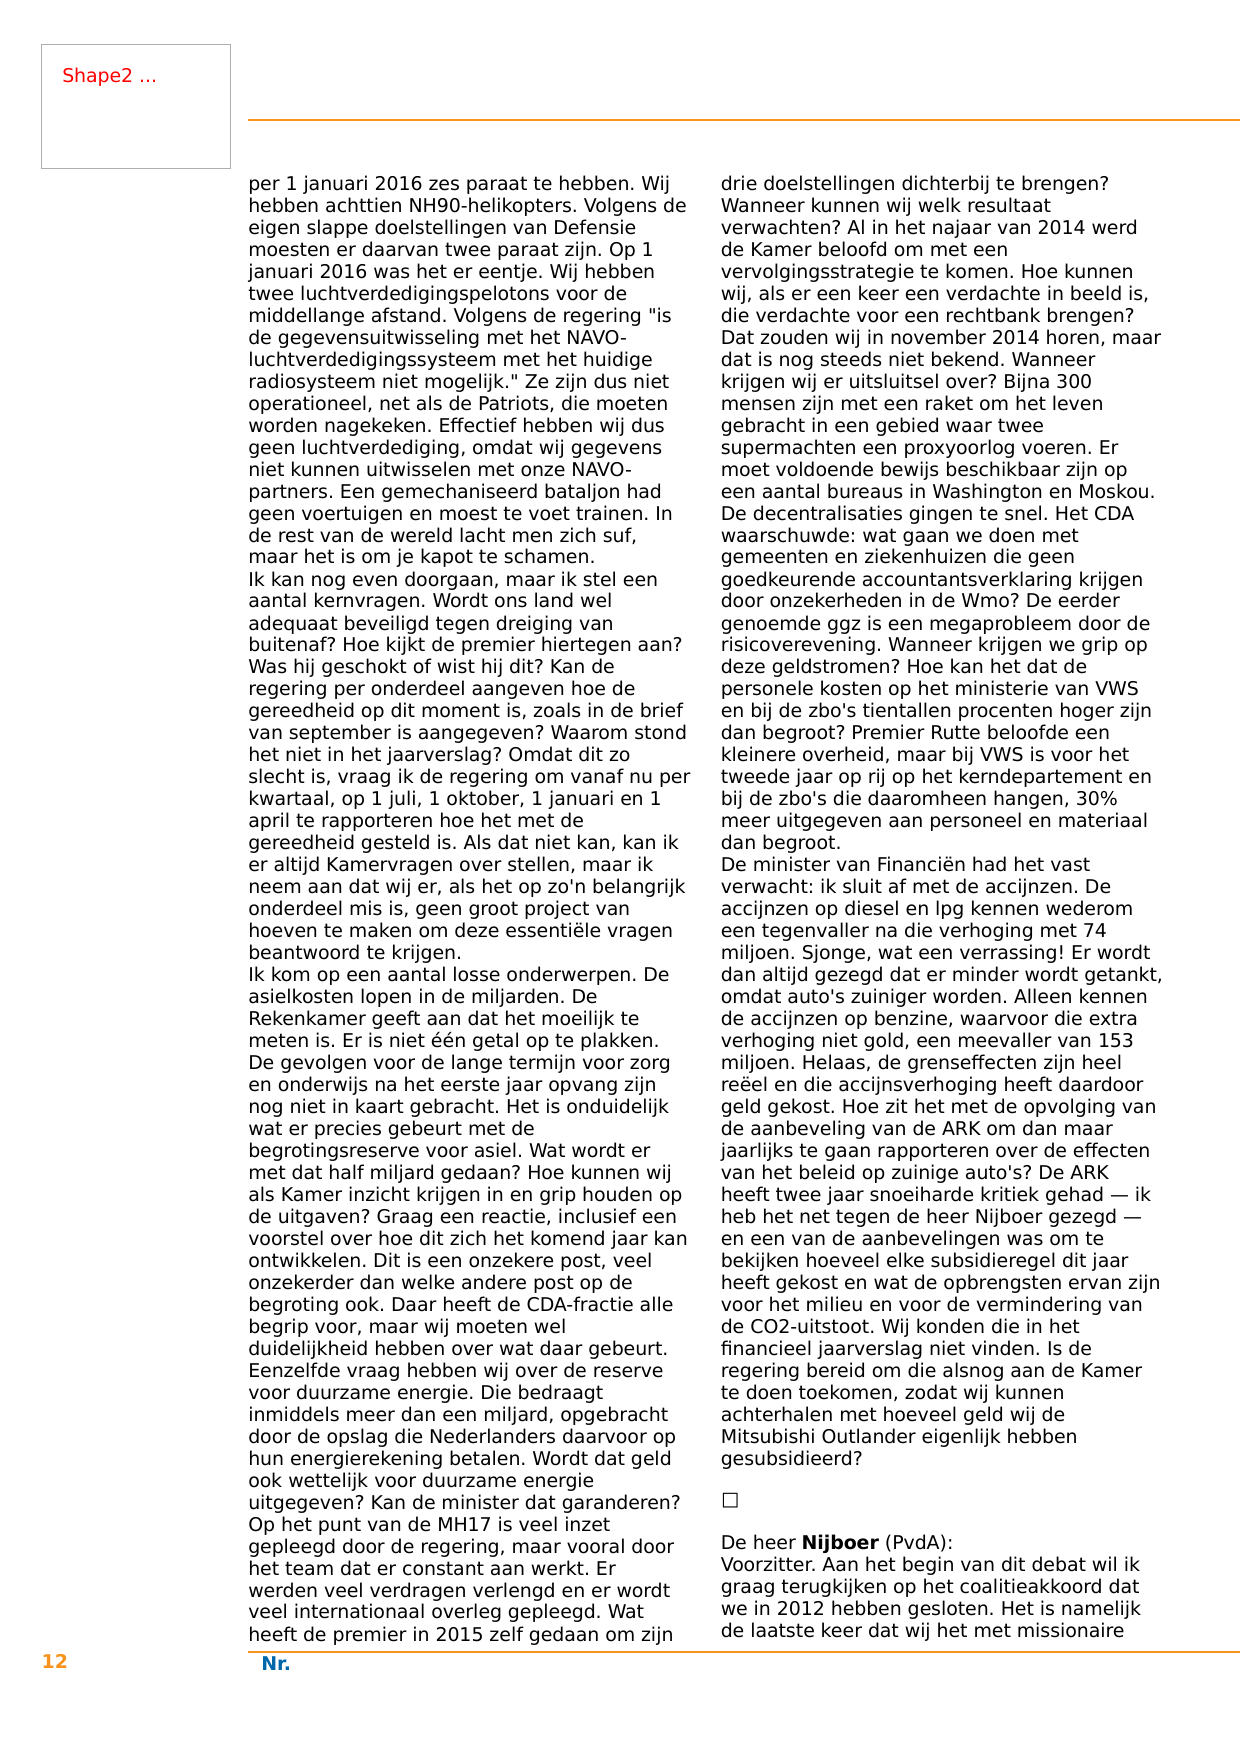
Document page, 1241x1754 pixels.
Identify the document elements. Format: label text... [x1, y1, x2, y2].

text ⬜ [721, 1489, 1163, 1512]
text De decentralisaties gingen te snel. Het CDA waarschuwde: wat gaan we doen met gemeenten en ziekenhuizen die geen goedkeurende accountantsverklaring krijgen door onzekerheden in de Wmo? De eerder genoemde ggz is een megaprobleem door de risicoverevening. Wanneer krijgen we grip op deze geldstromen? Hoe kan het dat de personele kosten op het ministerie van VWS en bij de zbo's tientallen procenten hoger zijn dan begroot? Premier Rutte beloofde een kleinere overheid, maar bij VWS is voor het tweede jaar op rij op het kerndepartement en bij de zbo's die daaromheen hangen, 30% meer uitgegeven aan personeel en materiaal dan begroot. [721, 502, 1163, 854]
text Ik kom op een aantal losse onderwerpen. De asielkosten lopen in de miljarden. De Rekenkamer geeft aan dat het moeilijk te meten is. Er is niet één getal op te plakken. De gevolgen voor de lange termijn voor zorg en onderwijs na het eerste jaar opvang zijn nog niet in kaart gebracht. Het is onduidelijk wat er precies gebeurt met de begrotingsreserve voor asiel. Wat wordt er met dat half miljard gedaan? Hoe kunnen wij als Kamer inzicht krijgen in en grip houden op de uitgaven? Graag een reactie, inclusief een voorstel over hoe dit zich het komend jaar kan ontwikkelen. Dit is een onzekere post, veel onzekerder dan welke andere post op de begroting ook. Daar heeft de CDA-fractie alle begrip voor, maar wij moeten wel duidelijkheid hebben over wat daar gebeurt. [248, 964, 691, 1360]
text Voorzitter. Aan het begin van dit debat wil ik graag terugkijken op het coalitieakkoord dat we in 2012 hebben gesloten. Het is namelijk de laatste keer dat wij het met missionaire [721, 1553, 1163, 1641]
text De minister van Financiën had het vast verwacht: ik sluit af met de accijnzen. De accijnzen op diesel en lpg kennen wederom een tegenvaller na die verhoging met 74 miljoen. Sjonge, wat een verrassing! Er wordt dan altijd gezegd dat er minder wordt getankt, omdat auto's zuiniger worden. Alleen kennen de accijnzen op benzine, waarvoor die extra verhoging niet gold, een meevaller van 153 miljoen. Helaas, de grenseffecten zijn heel reëel en die accijnsverhoging heeft daardoor geld gekost. Hoe zit het met de opvolging van de aanbeveling van de ARK om dan maar jaarlijks te gaan rapporteren over de effecten van het beleid op zuinige auto's? De ARK heeft twee jaar snoeiharde kritiek gehad — ik heb het net tegen de heer Nijboer gezegd — en een van de aanbevelingen was om te bekijken hoeveel elke subsidieregel dit jaar heeft gekost en wat de opbrengsten ervan zijn voor het milieu en voor de vermindering van de CO2-uitstoot. Wij konden die in het financieel jaarverslag niet vinden. Is de regering bereid om die alsnog aan de Kamer te doen toekomen, zodat wij kunnen achterhalen met hoeveel geld wij de Mitsubishi Outlander eigenlijk hebben gesubsidieerd? [721, 854, 1163, 1469]
text drie doelstellingen dichterbij te brengen? Wanneer kunnen wij welk resultaat verwachten? Al in het najaar van 2014 werd de Kamer beloofd om met een vervolgingsstrategie te komen. Hoe kunnen wij, als er een keer een verdachte in beeld is, die verdachte voor een rechtbank brengen? Dat zouden wij in november 2014 horen, maar dat is nog steeds niet bekend. Wanneer krijgen wij er uitsluitsel over? Bijna 300 mensen zijn met een raket om het leven gebracht in een gebied waar twee supermachten een proxyoorlog voeren. Er moet voldoende bewijs beschikbaar zijn op een aantal bureaus in Washington en Moskou. [721, 173, 1163, 502]
text Op het punt van de MH17 is veel inzet gepleegd door de regering, maar vooral door het team dat er constant aan werkt. Er werden veel verdragen verlengd en er wordt veel internationaal overleg gepleegd. Wat heeft de premier in 2015 zelf gedaan om zijn [248, 1513, 691, 1645]
text Eenzelfde vraag hebben wij over de reserve voor duurzame energie. Die bedraagt inmiddels meer dan een miljard, opgebracht door de opslag die Nederlanders daarvoor op hun energierekening betalen. Wordt dat geld ook wettelijk voor duurzame energie uitgegeven? Kan de minister dat garanderen? [248, 1360, 691, 1513]
text Ik kan nog even doorgaan, maar ik stel een aantal kernvragen. Wordt ons land wel adequaat beveiligd tegen dreiging van buitenaf? Hoe kijkt de premier hiertegen aan? Was hij geschokt of wist hij dit? Kan de regering per onderdeel aangeven hoe de gereedheid op dit moment is, zoals in de brief van september is aangegeven? Waarom stond het niet in het jaarverslag? Omdat dit zo slecht is, vraag ik de regering om vanaf nu per kwartaal, op 1 juli, 1 oktober, 1 januari en 1 april te rapporteren hoe het met de gereedheid gesteld is. Als dat niet kan, kan ik er altijd Kamervragen over stellen, maar ik neem aan dat wij er, als het op zo'n belangrijk onderdeel mis is, geen groot project van hoeven te maken om deze essentiële vragen beantwoord te krijgen. [248, 568, 691, 964]
text De heer Nijboer (PvdA): [721, 1532, 1163, 1553]
text per 1 januari 2016 zes paraat te hebben. Wij hebben achttien NH90-helikopters. Volgens de eigen slappe doelstellingen van Defensie moesten er daarvan twee paraat zijn. Op 1 januari 2016 was het er eentje. Wij hebben twee luchtverdedigingspelotons voor de middellange afstand. Volgens de regering "is de gegevensuitwisseling met het NAVO-luchtverdedigingssysteem met het huidige radiosysteem niet mogelijk." Ze zijn dus niet operationeel, net als de Patriots, die moeten worden nagekeken. Effectief hebben wij dus geen luchtverdediging, omdat wij gegevens niet kunnen uitwisselen met onze NAVO-partners. Een gemechaniseerd bataljon had geen voertuigen en moest te voet trainen. In de rest van de wereld lacht men zich suf, maar het is om je kapot te schamen. [248, 173, 691, 568]
